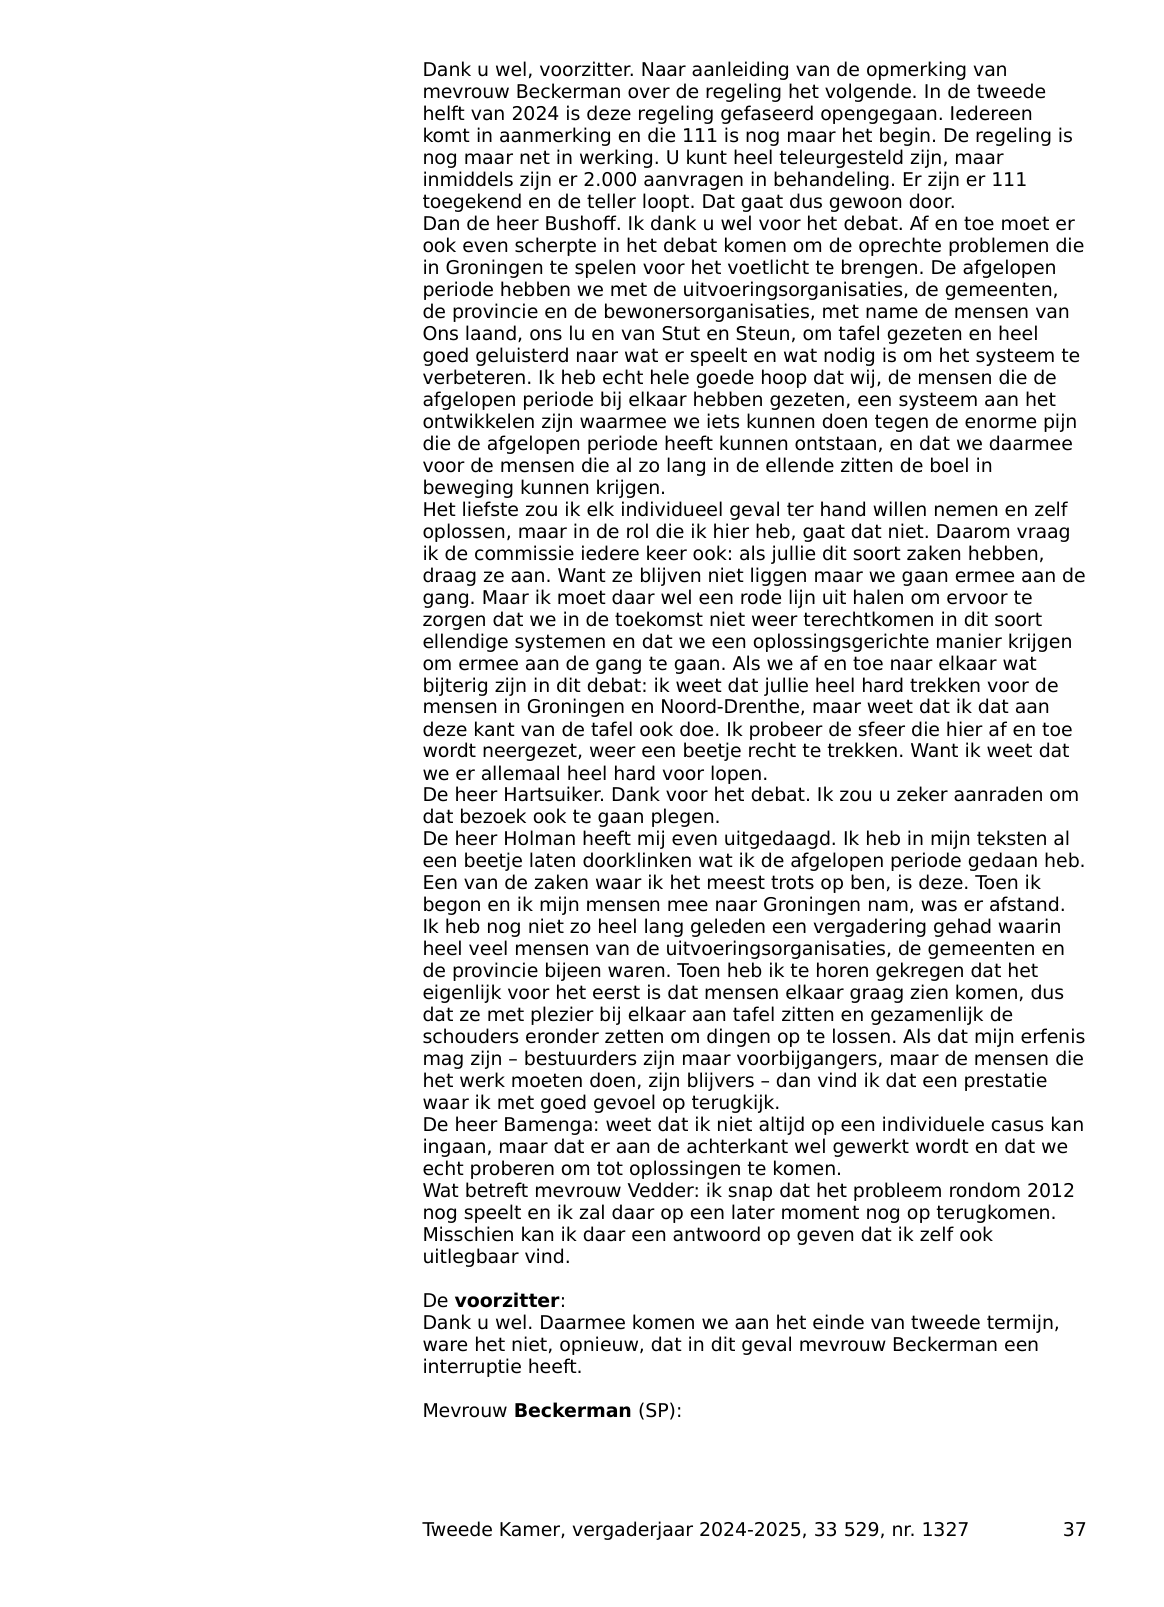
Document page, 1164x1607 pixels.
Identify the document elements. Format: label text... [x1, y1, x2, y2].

text De voorzitter: [422, 1290, 1087, 1312]
text Wat betreft mevrouw Vedder: ik snap dat het probleem rondom 2012 nog speelt en ik zal daar op een later moment nog op terugkomen. Misschien kan ik daar een antwoord op geven dat ik zelf ook uitlegbaar vind. [422, 1180, 1087, 1268]
text Dank u wel. Daarmee komen we aan het einde van tweede termijn, ware het niet, opnieuw, dat in dit geval mevrouw Beckerman een interruptie heeft. [422, 1312, 1087, 1378]
text Mevrouw Beckerman (SP): [422, 1400, 1087, 1422]
text De heer Bamenga: weet dat ik niet altijd op een individuele casus kan ingaan, maar dat er aan de achterkant wel gewerkt wordt en dat we echt proberen om tot oplossingen te komen. [422, 1114, 1087, 1180]
text Dan de heer Bushoff. Ik dank u wel voor het debat. Af en toe moet er ook even scherpte in het debat komen om de oprechte problemen die in Groningen te spelen voor het voetlicht te brengen. De afgelopen periode hebben we met de uitvoeringsorganisaties, de gemeenten, de provincie en de bewonersorganisaties, met name de mensen van Ons laand, ons lu en van Stut en Steun, om tafel gezeten en heel goed geluisterd naar wat er speelt en wat nodig is om het systeem te verbeteren. Ik heb echt hele goede hoop dat wij, de mensen die de afgelopen periode bij elkaar hebben gezeten, een systeem aan het ontwikkelen zijn waarmee we iets kunnen doen tegen de enorme pijn die de afgelopen periode heeft kunnen ontstaan, en dat we daarmee voor de mensen die al zo lang in de ellende zitten de boel in beweging kunnen krijgen. [422, 213, 1087, 499]
text Dank u wel, voorzitter. Naar aanleiding van de opmerking van mevrouw Beckerman over de regeling het volgende. In de tweede helft van 2024 is deze regeling gefaseerd opengegaan. Iedereen komt in aanmerking en die 111 is nog maar het begin. De regeling is nog maar net in werking. U kunt heel teleurgesteld zijn, maar inmiddels zijn er 2.000 aanvragen in behandeling. Er zijn er 111 toegekend en de teller loopt. Dat gaat dus gewoon door. [422, 59, 1087, 213]
text De heer Hartsuiker. Dank voor het debat. Ik zou u zeker aanraden om dat bezoek ook te gaan plegen. [422, 784, 1087, 828]
text De heer Holman heeft mij even uitgedaagd. Ik heb in mijn teksten al een beetje laten doorklinken wat ik de afgelopen periode gedaan heb. Een van de zaken waar ik het meest trots op ben, is deze. Toen ik begon en ik mijn mensen mee naar Groningen nam, was er afstand. Ik heb nog niet zo heel lang geleden een vergadering gehad waarin heel veel mensen van de uitvoeringsorganisaties, de gemeenten en de provincie bijeen waren. Toen heb ik te horen gekregen dat het eigenlijk voor het eerst is dat mensen elkaar graag zien komen, dus dat ze met plezier bij elkaar aan tafel zitten en gezamenlijk de schouders eronder zetten om dingen op te lossen. Als dat mijn erfenis mag zijn – bestuurders zijn maar voorbijgangers, maar de mensen die het werk moeten doen, zijn blijvers – dan vind ik dat een prestatie waar ik met goed gevoel op terugkijk. [422, 828, 1087, 1114]
text Het liefste zou ik elk individueel geval ter hand willen nemen en zelf oplossen, maar in de rol die ik hier heb, gaat dat niet. Daarom vraag ik de commissie iedere keer ook: als jullie dit soort zaken hebben, draag ze aan. Want ze blijven niet liggen maar we gaan ermee aan de gang. Maar ik moet daar wel een rode lijn uit halen om ervoor te zorgen dat we in de toekomst niet weer terechtkomen in dit soort ellendige systemen en dat we een oplossingsgerichte manier krijgen om ermee aan de gang te gaan. Als we af en toe naar elkaar wat bijterig zijn in dit debat: ik weet dat jullie heel hard trekken voor de mensen in Groningen en Noord-Drenthe, maar weet dat ik dat aan deze kant van de tafel ook doe. Ik probeer de sfeer die hier af en toe wordt neergezet, weer een beetje recht te trekken. Want ik weet dat we er allemaal heel hard voor lopen. [422, 499, 1087, 784]
